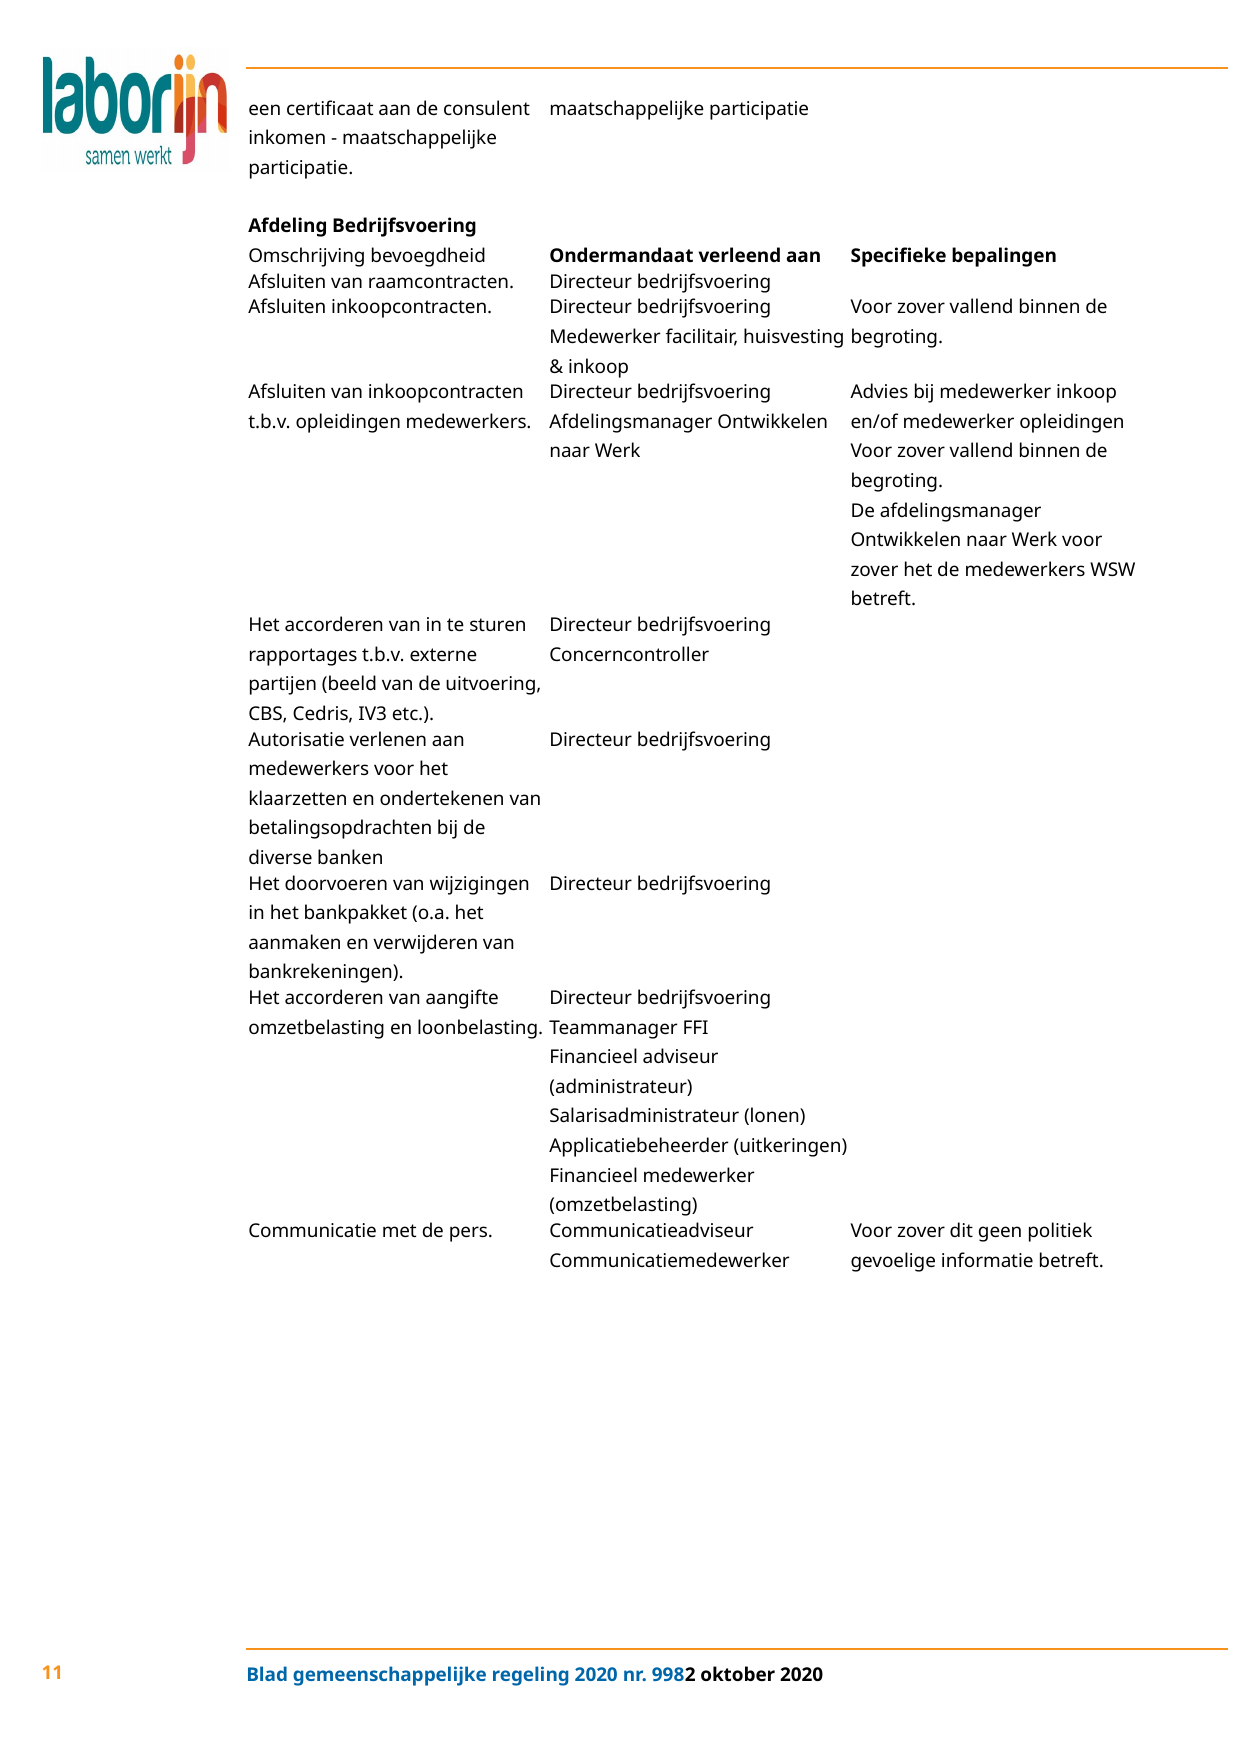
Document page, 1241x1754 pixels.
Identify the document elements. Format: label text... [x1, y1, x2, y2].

table_cell [850, 268, 1152, 294]
table_cell Afsluiten van raamcontracten. [248, 268, 549, 294]
table_cell [850, 95, 1152, 180]
table_cell Directeur bedrijfsvoering [549, 726, 850, 870]
table_cell Afsluiten inkoopcontracten. [248, 294, 549, 378]
table_cell [850, 611, 1152, 726]
table_cell Het accorderen van in te sturen rapportages t.b.v. externe partijen (beeld van de uitvoering, CBS, Cedris, IV3 etc.). [248, 611, 549, 726]
table_cell een certificaat aan de consulent inkomen - maatschappelijke participatie. [248, 95, 549, 180]
table_cell Voor zover vallend binnen de begroting. [850, 294, 1152, 378]
table_cell maatschappelijke participatie [549, 95, 850, 180]
table_cell Afsluiten van inkoopcontracten t.b.v. opleidingen medewerkers. [248, 379, 549, 611]
table_cell Het accorderen van aangifte omzetbelasting en loonbelasting. [248, 984, 549, 1217]
table_cell Directeur bedrijfsvoering [549, 870, 850, 984]
table_cell Het doorvoeren van wijzigingen in het bankpakket (o.a. het aanmaken en verwijderen van bankrekeningen). [248, 870, 549, 984]
table_header Ondermandaat verleend aan [549, 242, 850, 268]
picture [41, 47, 231, 172]
table_cell Directeur bedrijfsvoering Concerncontroller [549, 611, 850, 726]
table_cell Communicatie met de pers. [248, 1217, 549, 1272]
table_cell Advies bij medewerker inkoop en/of medewerker opleidingen Voor zover vallend binnen de begroting. De afdelingsmanager Ontwikkelen naar Werk voor zover het de medewerkers WSW betreft. [850, 379, 1152, 611]
table_cell [850, 726, 1152, 870]
table_cell Directeur bedrijfsvoering Afdelingsmanager Ontwikkelen naar Werk [549, 379, 850, 611]
table_cell Directeur bedrijfsvoering Teammanager FFI Financieel adviseur (administrateur) Salarisadministrateur (lonen) Applicatiebeheerder (uitkeringen) Financieel medewerker (omzetbelasting) [549, 984, 850, 1217]
table_header Specifieke bepalingen [850, 242, 1152, 268]
table_cell Directeur bedrijfsvoering [549, 268, 850, 294]
table_cell Autorisatie verlenen aan medewerkers voor het klaarzetten en ondertekenen van betalingsopdrachten bij de diverse banken [248, 726, 549, 870]
table_cell [850, 870, 1152, 984]
table_header Omschrijving bevoegdheid [248, 242, 549, 268]
table_cell Communicatieadviseur Communicatiemedewerker [549, 1217, 850, 1272]
table_cell Voor zover dit geen politiek gevoelige informatie betreft. [850, 1217, 1152, 1272]
table_cell Directeur bedrijfsvoering Medewerker facilitair, huisvesting & inkoop [549, 294, 850, 378]
text Afdeling Bedrijfsvoering [248, 212, 1152, 238]
table_cell [850, 984, 1152, 1217]
